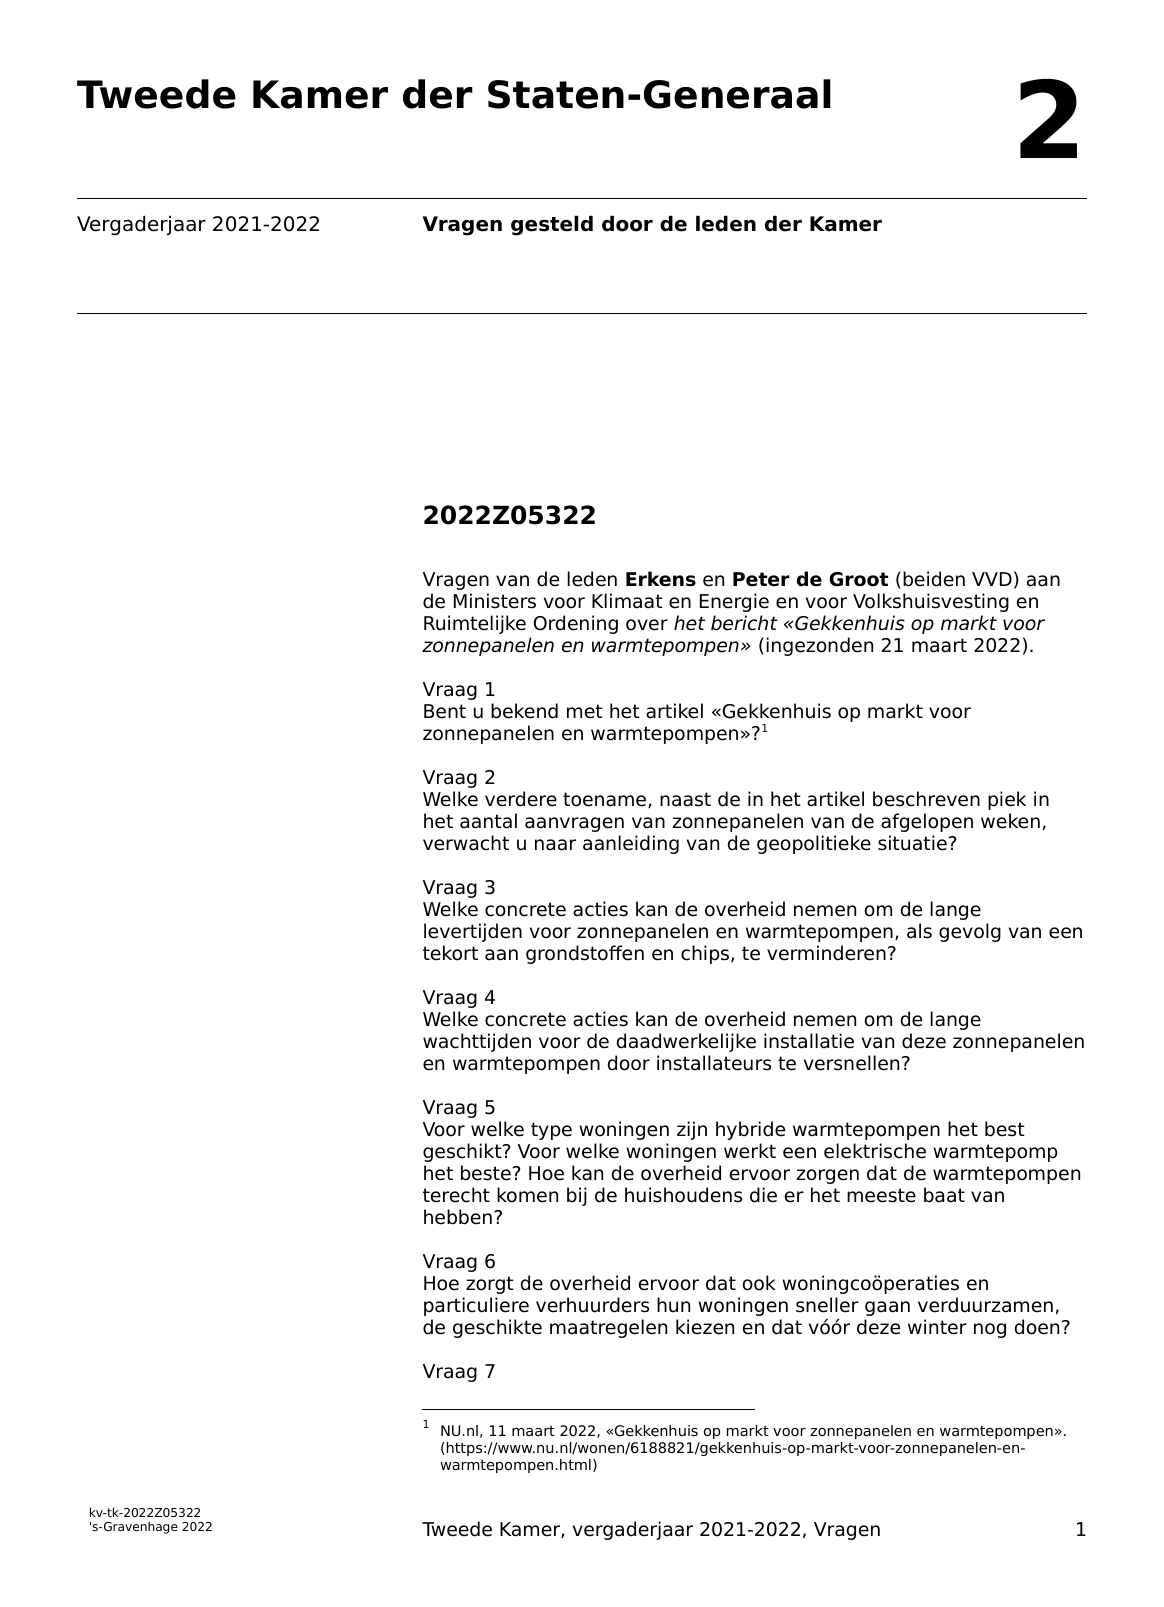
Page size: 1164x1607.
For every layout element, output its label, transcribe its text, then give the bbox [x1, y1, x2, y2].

text Vraag 4 [422, 987, 1087, 1009]
text Welke concrete acties kan de overheid nemen om de lange levertijden voor zonnepanelen en warmtepompen, als gevolg van een tekort aan grondstoffen en chips, te verminderen? [422, 899, 1087, 965]
text 2022Z05322 [422, 501, 1087, 531]
table_header 2 [886, 59, 1087, 198]
text 's-Gravenhage 2022 [88, 1520, 323, 1534]
text Bent u bekend met het artikel «Gekkenhuis op markt voor zonnepanelen en warmtepompen»? [422, 701, 1087, 745]
text Welke concrete acties kan de overheid nemen om de lange wachttijden voor de daadwerkelijke installatie van deze zonnepanelen en warmtepompen door installateurs te versnellen? [422, 1009, 1087, 1075]
table_cell Vragen gesteld door de leden der Kamer [422, 199, 1087, 313]
text Welke verdere toename, naast de in het artikel beschreven piek in het aantal aanvragen van zonnepanelen van de afgelopen weken, verwacht u naar aanleiding van de geopolitieke situatie? [422, 789, 1087, 855]
text Hoe zorgt de overheid ervoor dat ook woningcoöperaties en particuliere verhuurders hun woningen sneller gaan verduurzamen, de geschikte maatregelen kiezen en dat vóór deze winter nog doen? [422, 1273, 1087, 1339]
text Vraag 7 [422, 1361, 1087, 1383]
text kv-tk-2022Z05322 [88, 1506, 323, 1520]
text NU.nl, 11 maart 2022, «Gekkenhuis op markt voor zonnepanelen en warmtepompen». (https://www.nu.nl/wonen/6188821/gekkenhuis-op-markt-voor-zonnepanelen-en-warmtepompen.html) [422, 1418, 1087, 1474]
text Vraag 5 [422, 1097, 1087, 1119]
text Voor welke type woningen zijn hybride warmtepompen het best geschikt? Voor welke woningen werkt een elektrische warmtepomp het beste? Hoe kan de overheid ervoor zorgen dat de warmtepompen terecht komen bij de huishoudens die er het meeste baat van hebben? [422, 1119, 1087, 1229]
table_header Tweede Kamer der Staten-Generaal [77, 59, 886, 198]
text Vraag 6 [422, 1251, 1087, 1273]
table_cell Vergaderjaar 2021-2022 [77, 199, 422, 313]
text Vraag 2 [422, 767, 1087, 789]
text Vraag 1 [422, 679, 1087, 701]
text Vragen van de leden Erkens en Peter de Groot (beiden VVD) aan de Ministers voor Klimaat en Energie en voor Volkshuisvesting en Ruimtelijke Ordening over het bericht «Gekkenhuis op markt voor zonnepanelen en warmtepompen» (ingezonden 21 maart 2022). [422, 569, 1087, 657]
text Vraag 3 [422, 877, 1087, 899]
